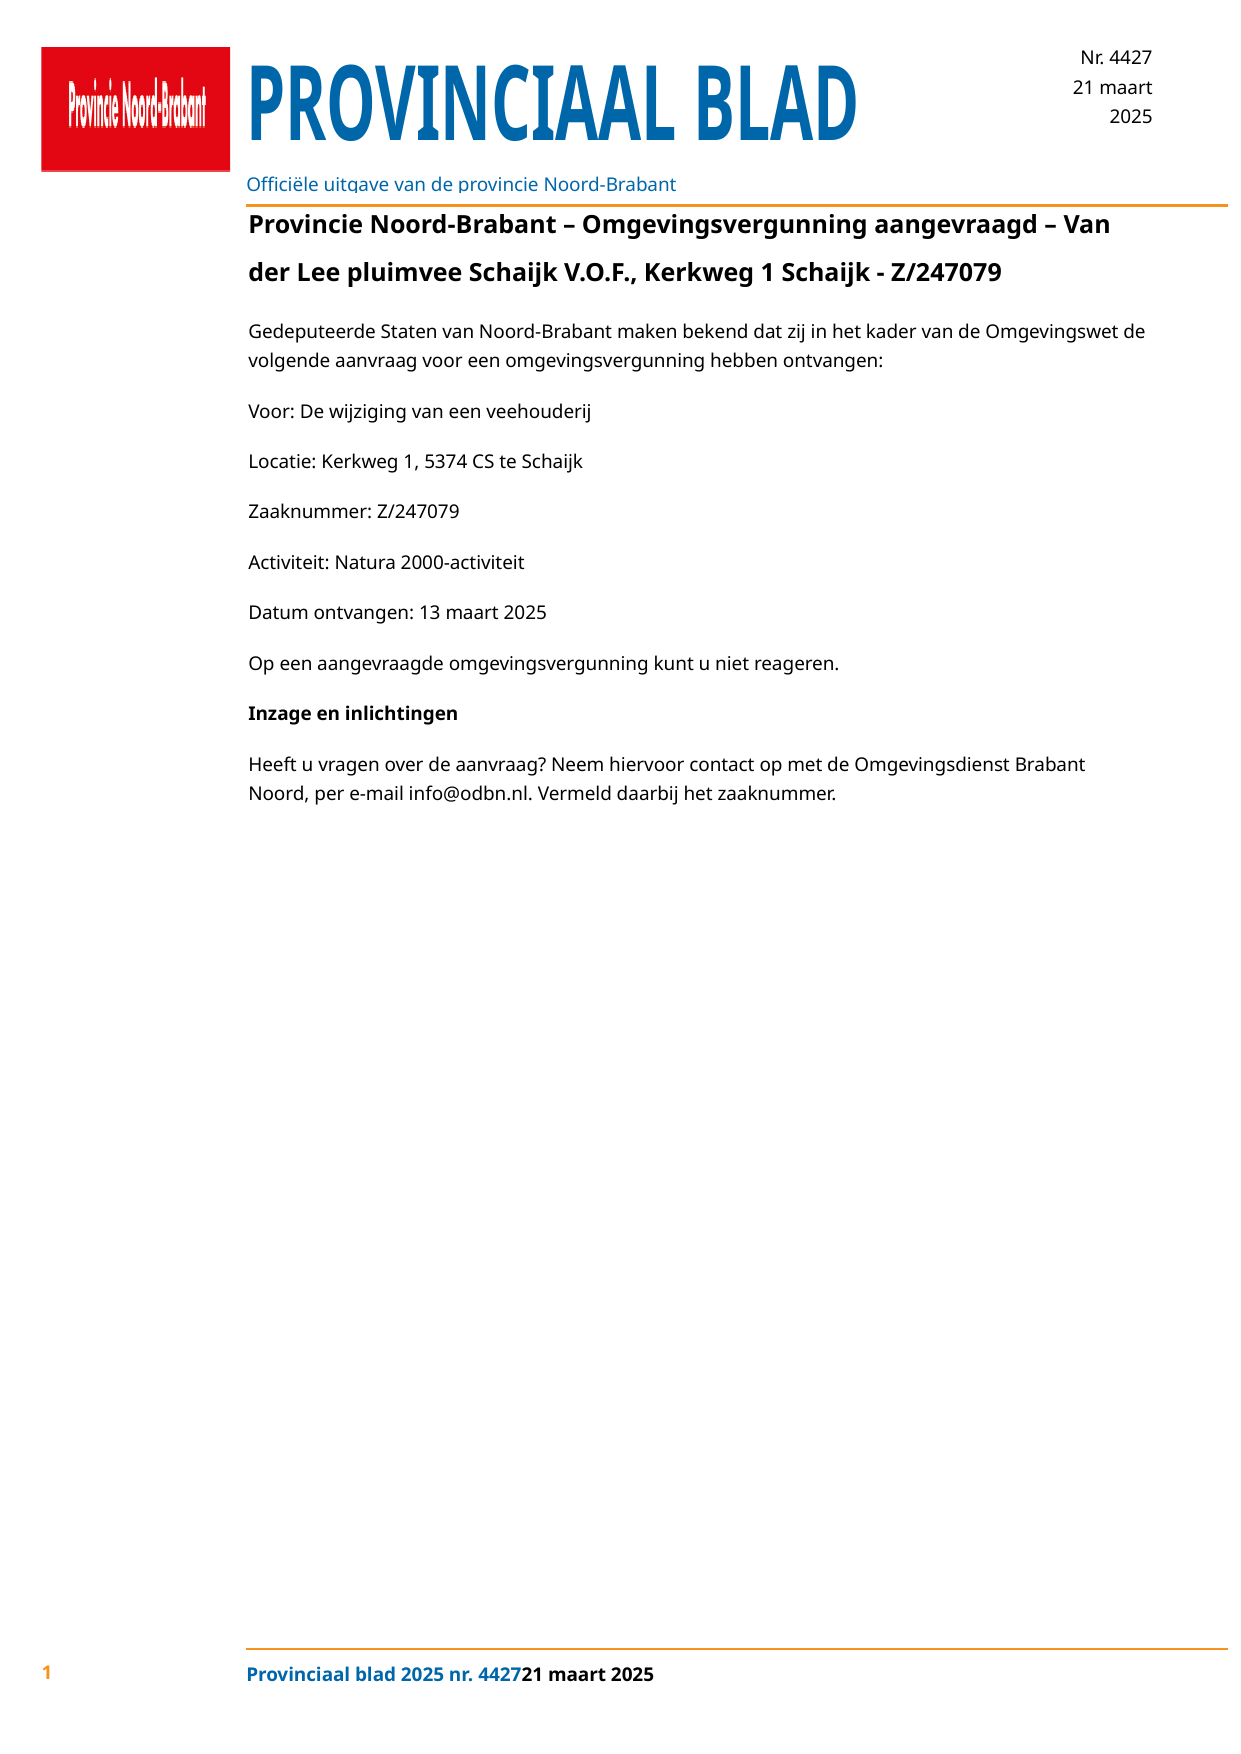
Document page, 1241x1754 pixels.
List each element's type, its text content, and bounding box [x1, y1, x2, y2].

text Op een aangevraagde omgevingsvergunning kunt u niet reageren. [248, 650, 1152, 676]
text Provincie Noord-Brabant – Omgevingsvergunning aangevraagd – Van der Lee pluimvee Schaijk V.O.F., Kerkweg 1 Schaijk - Z/247079 [248, 207, 1152, 288]
text Locatie: Kerkweg 1, 5374 CS te Schaijk [248, 448, 1152, 474]
text Zaaknummer: Z/247079 [248, 499, 1152, 524]
picture [41, 47, 231, 172]
text Heeft u vragen over de aanvraag? Neem hiervoor contact op met de Omgevingsdienst Brabant Noord, per e-mail info@odbn.nl. Vermeld daarbij het zaaknummer. [248, 751, 1152, 806]
text Activiteit: Natura 2000-activiteit [248, 549, 1152, 575]
text Voor: De wijziging van een veehouderij [248, 398, 1152, 424]
text Datum ontvangen: 13 maart 2025 [248, 599, 1152, 625]
text Inzage en inlichtingen [248, 700, 1152, 726]
text Gedeputeerde Staten van Noord-Brabant maken bekend dat zij in het kader van de Omgevingswet de volgende aanvraag voor een omgevingsvergunning hebben ontvangen: [248, 318, 1152, 373]
